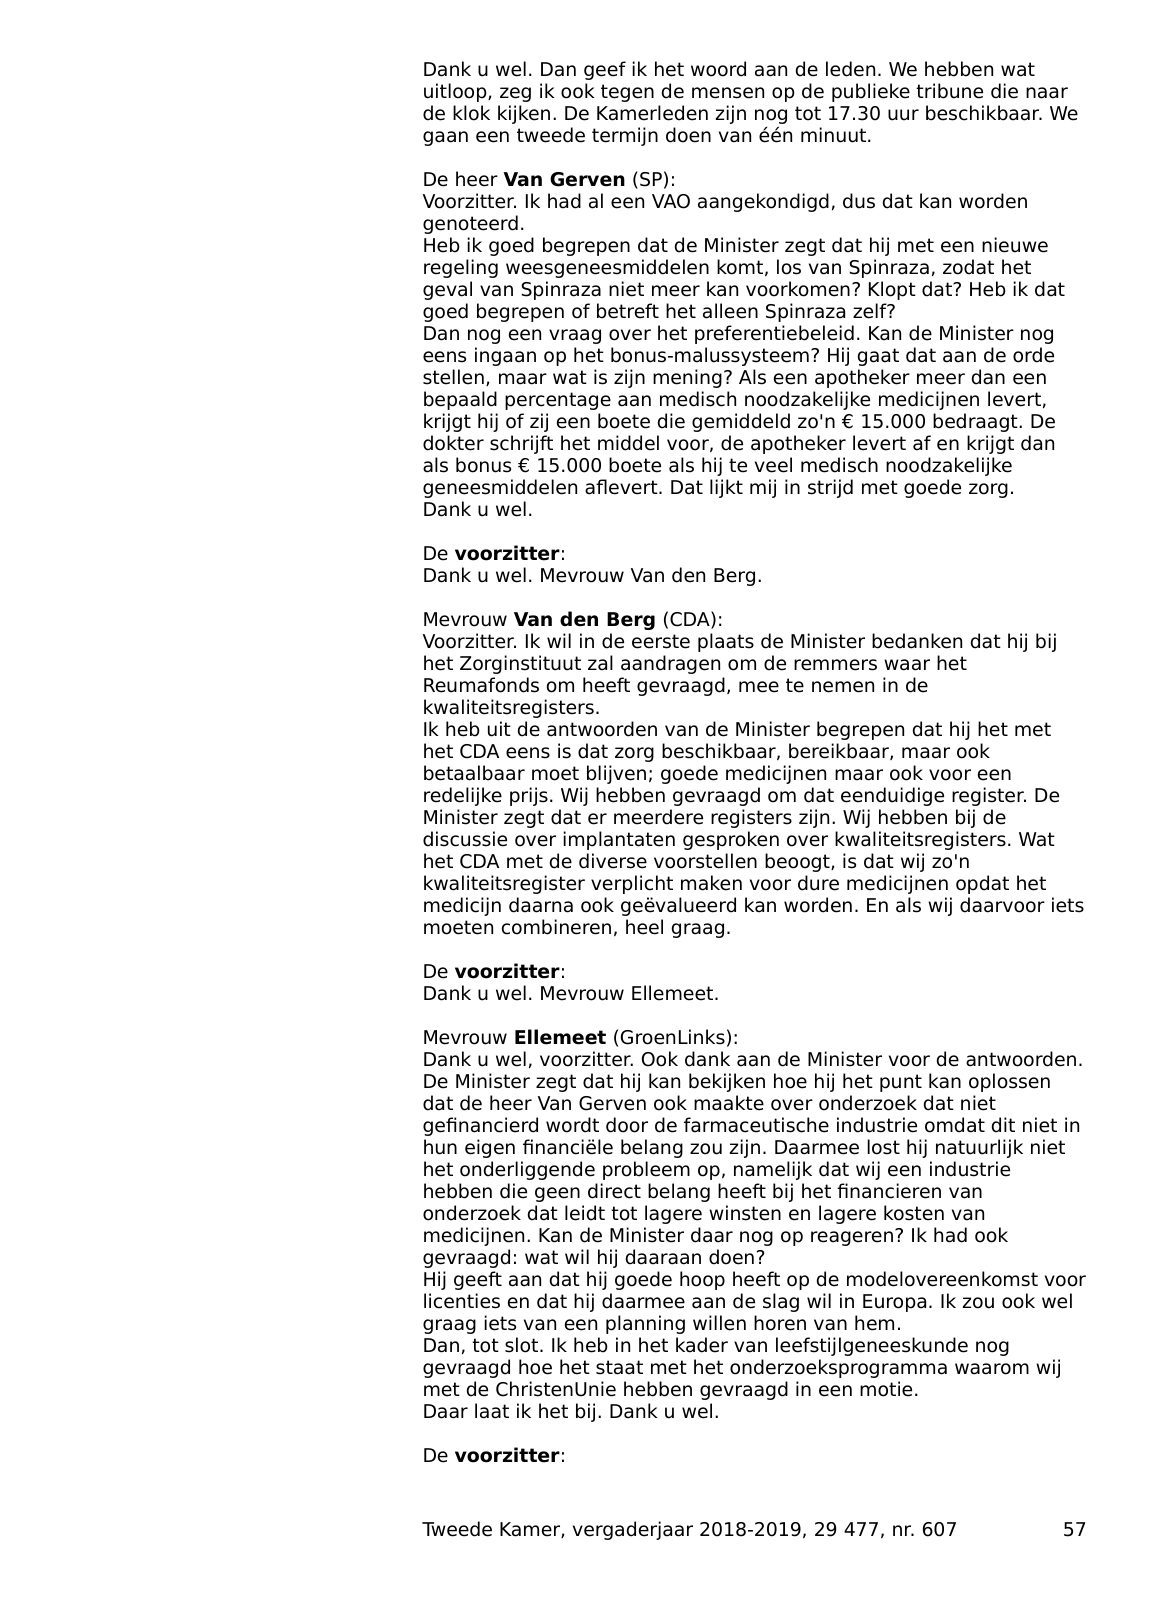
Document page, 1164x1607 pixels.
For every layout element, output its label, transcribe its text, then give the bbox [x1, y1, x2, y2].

text Heb ik goed begrepen dat de Minister zegt dat hij met een nieuwe regeling weesgeneesmiddelen komt, los van Spinraza, zodat het geval van Spinraza niet meer kan voorkomen? Klopt dat? Heb ik dat goed begrepen of betreft het alleen Spinraza zelf? [422, 235, 1087, 323]
text De voorzitter: [422, 543, 1087, 565]
text De heer Van Gerven (SP): [422, 169, 1087, 191]
text Dan nog een vraag over het preferentiebeleid. Kan de Minister nog eens ingaan op het bonus-malussysteem? Hij gaat dat aan de orde stellen, maar wat is zijn mening? Als een apotheker meer dan een bepaald percentage aan medisch noodzakelijke medicijnen levert, krijgt hij of zij een boete die gemiddeld zo'n € 15.000 bedraagt. De dokter schrijft het middel voor, de apotheker levert af en krijgt dan als bonus € 15.000 boete als hij te veel medisch noodzakelijke geneesmiddelen aflevert. Dat lijkt mij in strijd met goede zorg. [422, 323, 1087, 499]
text Mevrouw Ellemeet (GroenLinks): [422, 1027, 1087, 1049]
text De voorzitter: [422, 1445, 1087, 1467]
text Voorzitter. Ik had al een VAO aangekondigd, dus dat kan worden genoteerd. [422, 191, 1087, 235]
text De voorzitter: [422, 961, 1087, 983]
text Ik heb uit de antwoorden van de Minister begrepen dat hij het met het CDA eens is dat zorg beschikbaar, bereikbaar, maar ook betaalbaar moet blijven; goede medicijnen maar ook voor een redelijke prijs. Wij hebben gevraagd om dat eenduidige register. De Minister zegt dat er meerdere registers zijn. Wij hebben bij de discussie over implantaten gesproken over kwaliteitsregisters. Wat het CDA met de diverse voorstellen beoogt, is dat wij zo'n kwaliteitsregister verplicht maken voor dure medicijnen opdat het medicijn daarna ook geëvalueerd kan worden. En als wij daarvoor iets moeten combineren, heel graag. [422, 719, 1087, 939]
text Dank u wel. [422, 499, 1087, 521]
text Hij geeft aan dat hij goede hoop heeft op de modelovereenkomst voor licenties en dat hij daarmee aan de slag wil in Europa. Ik zou ook wel graag iets van een planning willen horen van hem. [422, 1269, 1087, 1335]
text Voorzitter. Ik wil in de eerste plaats de Minister bedanken dat hij bij het Zorginstituut zal aandragen om de remmers waar het Reumafonds om heeft gevraagd, mee te nemen in de kwaliteitsregisters. [422, 631, 1087, 719]
text De Minister zegt dat hij kan bekijken hoe hij het punt kan oplossen dat de heer Van Gerven ook maakte over onderzoek dat niet gefinancierd wordt door de farmaceutische industrie omdat dit niet in hun eigen financiële belang zou zijn. Daarmee lost hij natuurlijk niet het onderliggende probleem op, namelijk dat wij een industrie hebben die geen direct belang heeft bij het financieren van onderzoek dat leidt tot lagere winsten en lagere kosten van medicijnen. Kan de Minister daar nog op reageren? Ik had ook gevraagd: wat wil hij daaraan doen? [422, 1071, 1087, 1269]
text Mevrouw Van den Berg (CDA): [422, 609, 1087, 631]
text Dan, tot slot. Ik heb in het kader van leefstijlgeneeskunde nog gevraagd hoe het staat met het onderzoeksprogramma waarom wij met de ChristenUnie hebben gevraagd in een motie. [422, 1335, 1087, 1401]
text Dank u wel. Mevrouw Van den Berg. [422, 565, 1087, 587]
text Dank u wel. Mevrouw Ellemeet. [422, 983, 1087, 1005]
text Dank u wel, voorzitter. Ook dank aan de Minister voor de antwoorden. [422, 1049, 1087, 1071]
text Dank u wel. Dan geef ik het woord aan de leden. We hebben wat uitloop, zeg ik ook tegen de mensen op de publieke tribune die naar de klok kijken. De Kamerleden zijn nog tot 17.30 uur beschikbaar. We gaan een tweede termijn doen van één minuut. [422, 59, 1087, 147]
text Daar laat ik het bij. Dank u wel. [422, 1401, 1087, 1423]
